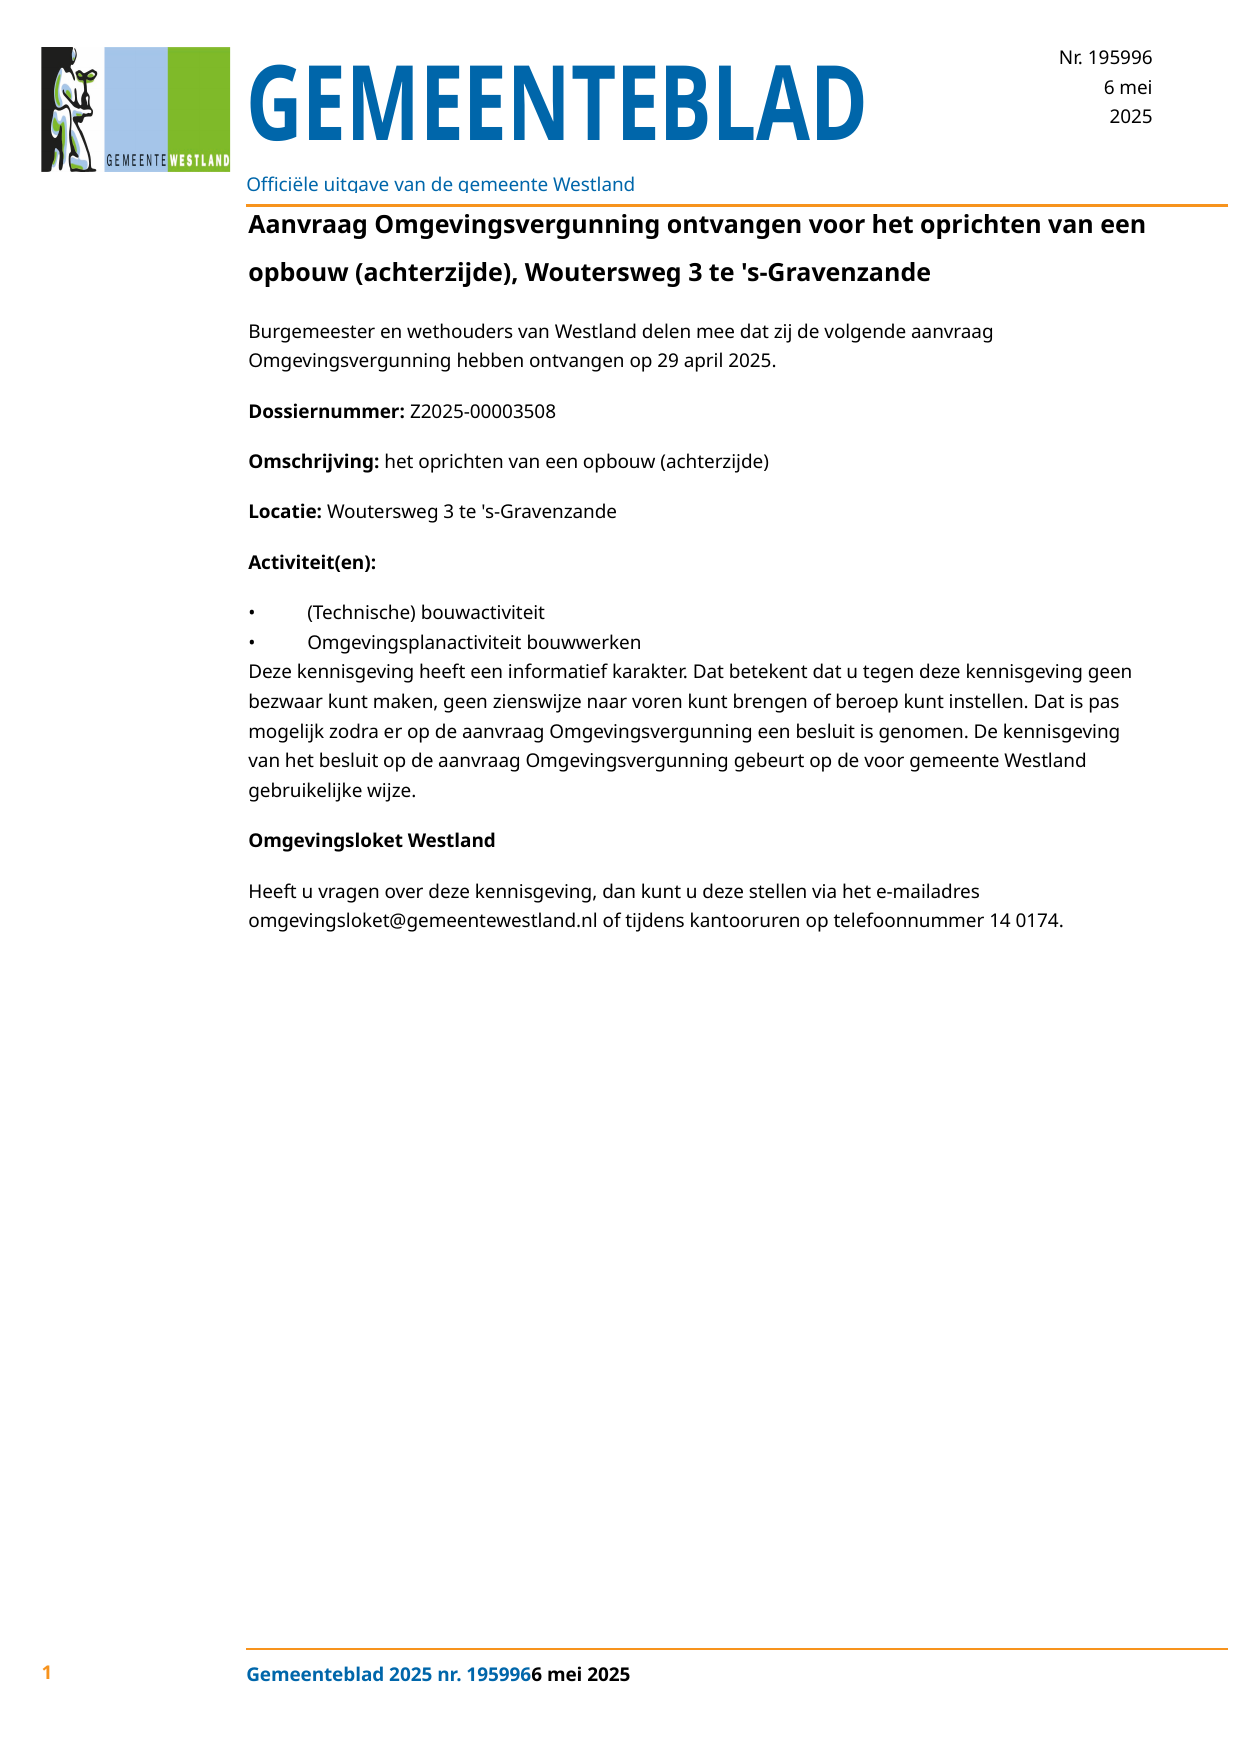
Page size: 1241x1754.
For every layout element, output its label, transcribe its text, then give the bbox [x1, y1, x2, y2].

text Deze kennisgeving heeft een informatief karakter. Dat betekent dat u tegen deze kennisgeving geen bezwaar kunt maken, geen zienswijze naar voren kunt brengen of beroep kunt instellen. Dat is pas mogelijk zodra er op de aanvraag Omgevingsvergunning een besluit is genomen. De kennisgeving van het besluit op de aanvraag Omgevingsvergunning gebeurt op de voor gemeente Westland gebruikelijke wijze. [248, 659, 1152, 803]
text Dossiernummer: Z2025-00003508 [248, 398, 1152, 424]
text Locatie: Woutersweg 3 te 's-Gravenzande [248, 499, 1152, 524]
list Omgevingsplanactiviteit bouwwerken [248, 629, 1152, 655]
text Aanvraag Omgevingsvergunning ontvangen voor het oprichten van een opbouw (achterzijde), Woutersweg 3 te 's-Gravenzande [248, 207, 1152, 288]
text Omgevingsloket Westland [248, 827, 1152, 853]
picture [41, 47, 231, 172]
list (Technische) bouwactiviteit [248, 599, 1152, 625]
text Omschrijving: het oprichten van een opbouw (achterzijde) [248, 448, 1152, 474]
text Activiteit(en): [248, 549, 1152, 575]
text Burgemeester en wethouders van Westland delen mee dat zij de volgende aanvraag Omgevingsvergunning hebben ontvangen op 29 april 2025. [248, 318, 1152, 373]
text Heeft u vragen over deze kennisgeving, dan kunt u deze stellen via het e-mailadres omgevingsloket@gemeentewestland.nl of tijdens kantooruren op telefoonnummer 14 0174. [248, 878, 1152, 933]
